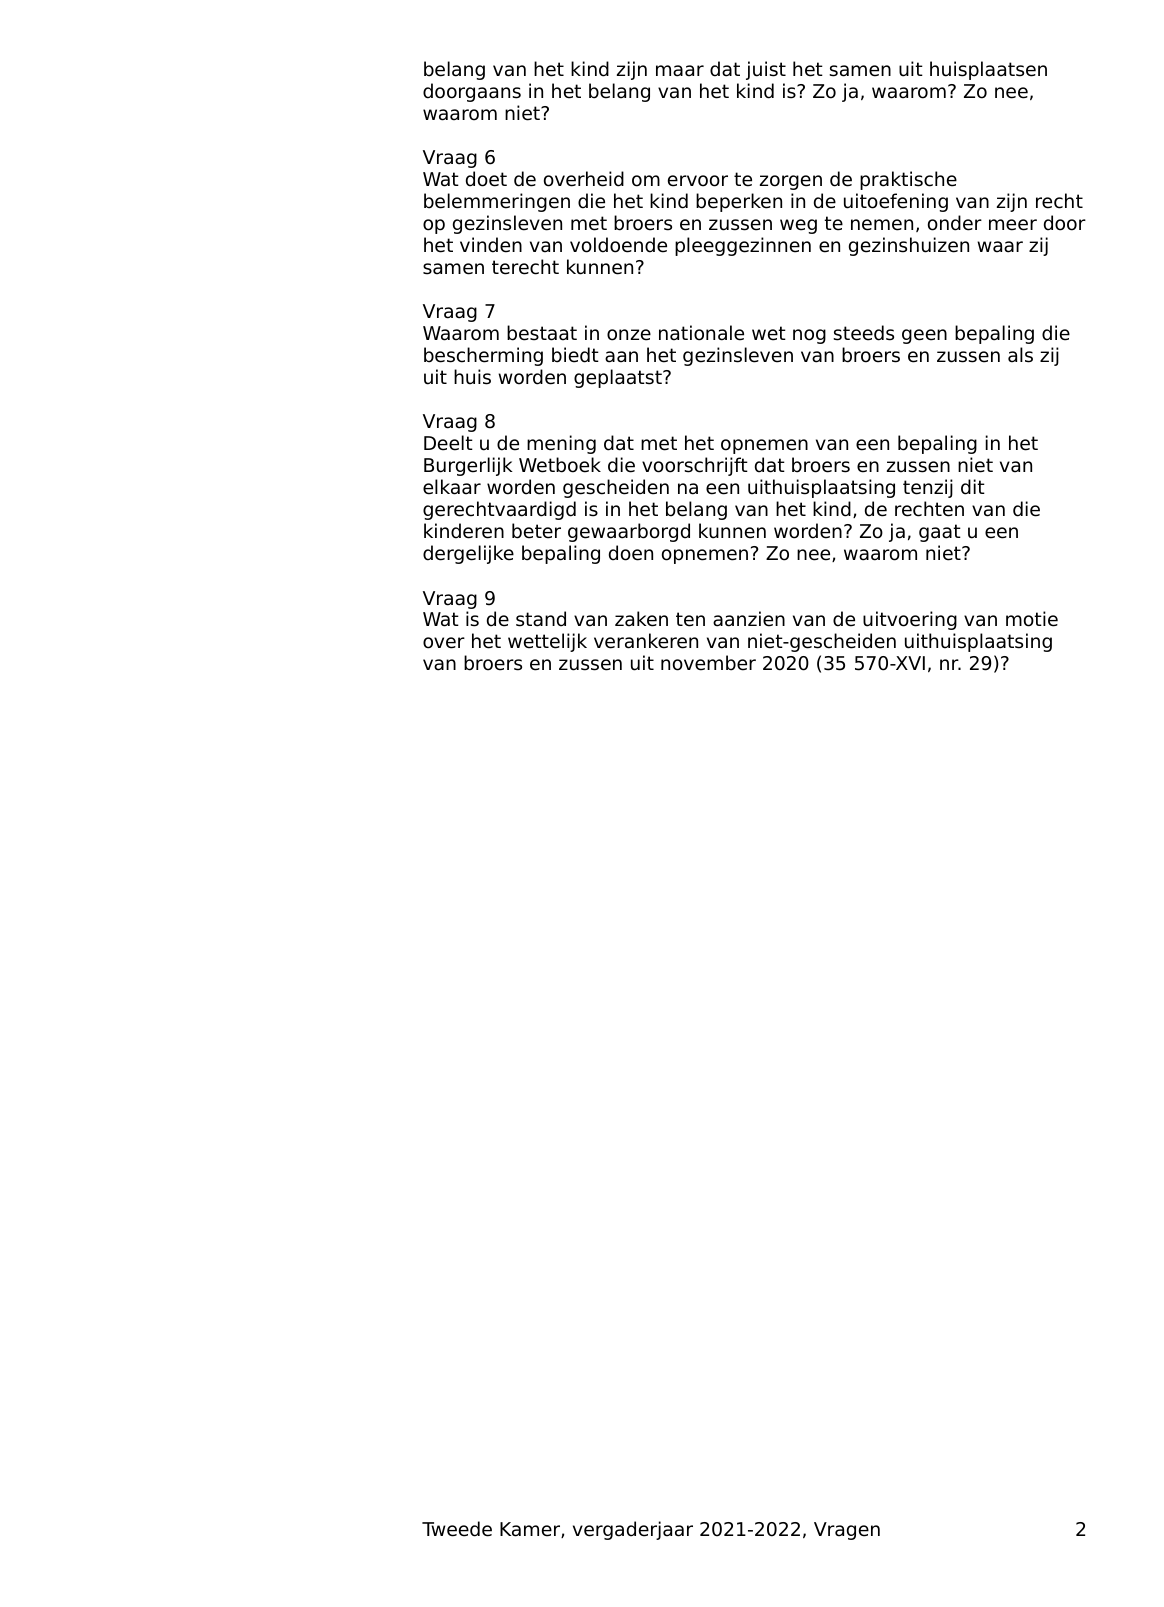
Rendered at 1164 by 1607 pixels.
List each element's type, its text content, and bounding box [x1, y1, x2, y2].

text Vraag 9 [422, 587, 1087, 609]
text Waarom bestaat in onze nationale wet nog steeds geen bepaling die bescherming biedt aan het gezinsleven van broers en zussen als zij uit huis worden geplaatst? [422, 323, 1087, 389]
text Wat is de stand van zaken ten aanzien van de uitvoering van motie over het wettelijk verankeren van niet-gescheiden uithuisplaatsing van broers en zussen uit november 2020 (35 570-XVI, nr. 29)? [422, 609, 1087, 675]
text Wat doet de overheid om ervoor te zorgen de praktische belemmeringen die het kind beperken in de uitoefening van zijn recht op gezinsleven met broers en zussen weg te nemen, onder meer door het vinden van voldoende pleeggezinnen en gezinshuizen waar zij samen terecht kunnen? [422, 169, 1087, 279]
text Deelt u de mening dat met het opnemen van een bepaling in het Burgerlijk Wetboek die voorschrijft dat broers en zussen niet van elkaar worden gescheiden na een uithuisplaatsing tenzij dit gerechtvaardigd is in het belang van het kind, de rechten van die kinderen beter gewaarborgd kunnen worden? Zo ja, gaat u een dergelijke bepaling doen opnemen? Zo nee, waarom niet? [422, 433, 1087, 565]
text Vraag 8 [422, 411, 1087, 433]
text Vraag 6 [422, 147, 1087, 169]
text Vraag 7 [422, 301, 1087, 323]
text belang van het kind zijn maar dat juist het samen uit huisplaatsen doorgaans in het belang van het kind is? Zo ja, waarom? Zo nee, waarom niet? [422, 59, 1087, 125]
